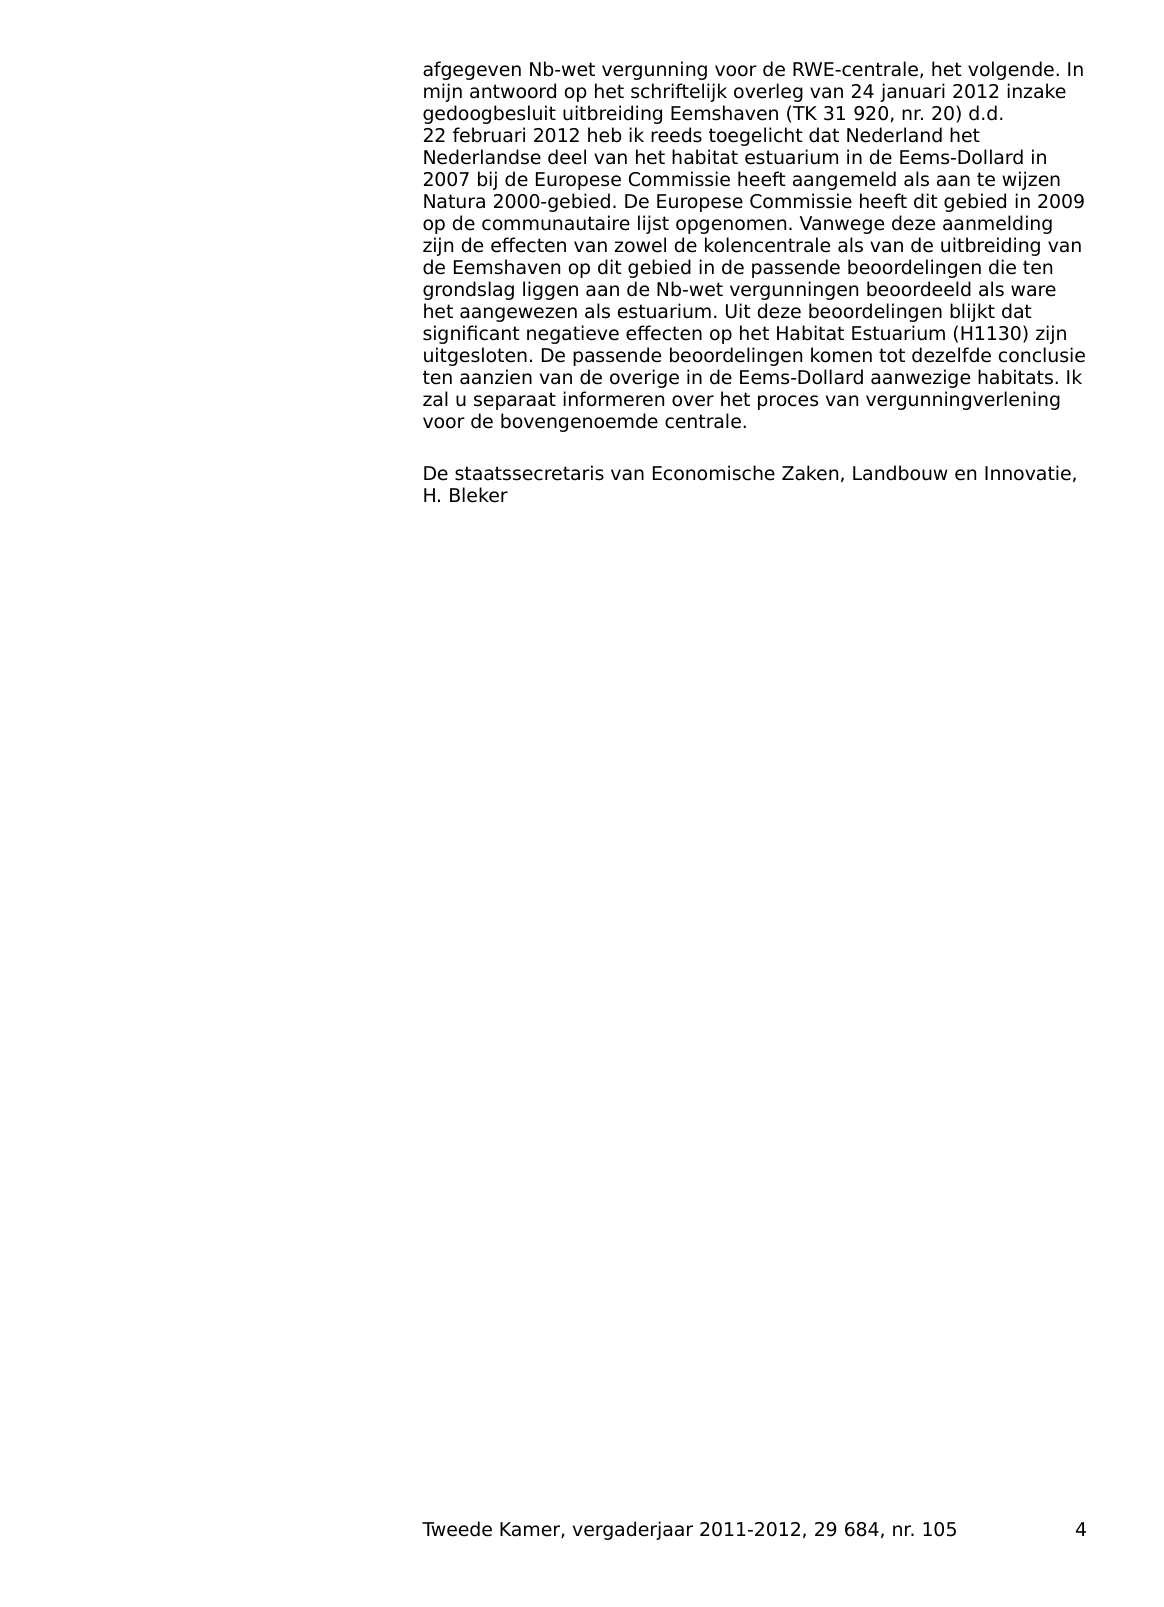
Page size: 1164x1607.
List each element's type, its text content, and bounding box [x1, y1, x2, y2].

text afgegeven Nb-wet vergunning voor de RWE-centrale, het volgende. In mijn antwoord op het schriftelijk overleg van 24 januari 2012 inzake gedoogbesluit uitbreiding Eemshaven (TK 31 920, nr. 20) d.d. 22 februari 2012 heb ik reeds toegelicht dat Nederland het Nederlandse deel van het habitat estuarium in de Eems-Dollard in 2007 bij de Europese Commissie heeft aangemeld als aan te wijzen Natura 2000-gebied. De Europese Commissie heeft dit gebied in 2009 op de communautaire lijst opgenomen. Vanwege deze aanmelding zijn de effecten van zowel de kolencentrale als van de uitbreiding van de Eemshaven op dit gebied in de passende beoordelingen die ten grondslag liggen aan de Nb-wet vergunningen beoordeeld als ware het aangewezen als estuarium. Uit deze beoordelingen blijkt dat significant negatieve effecten op het Habitat Estuarium (H1130) zijn uitgesloten. De passende beoordelingen komen tot dezelfde conclusie ten aanzien van de overige in de Eems-Dollard aanwezige habitats. Ik zal u separaat informeren over het proces van vergunningverlening voor de bovengenoemde centrale. [422, 59, 1087, 433]
text De staatssecretaris van Economische Zaken, Landbouw en Innovatie, H. Bleker [422, 463, 1087, 507]
